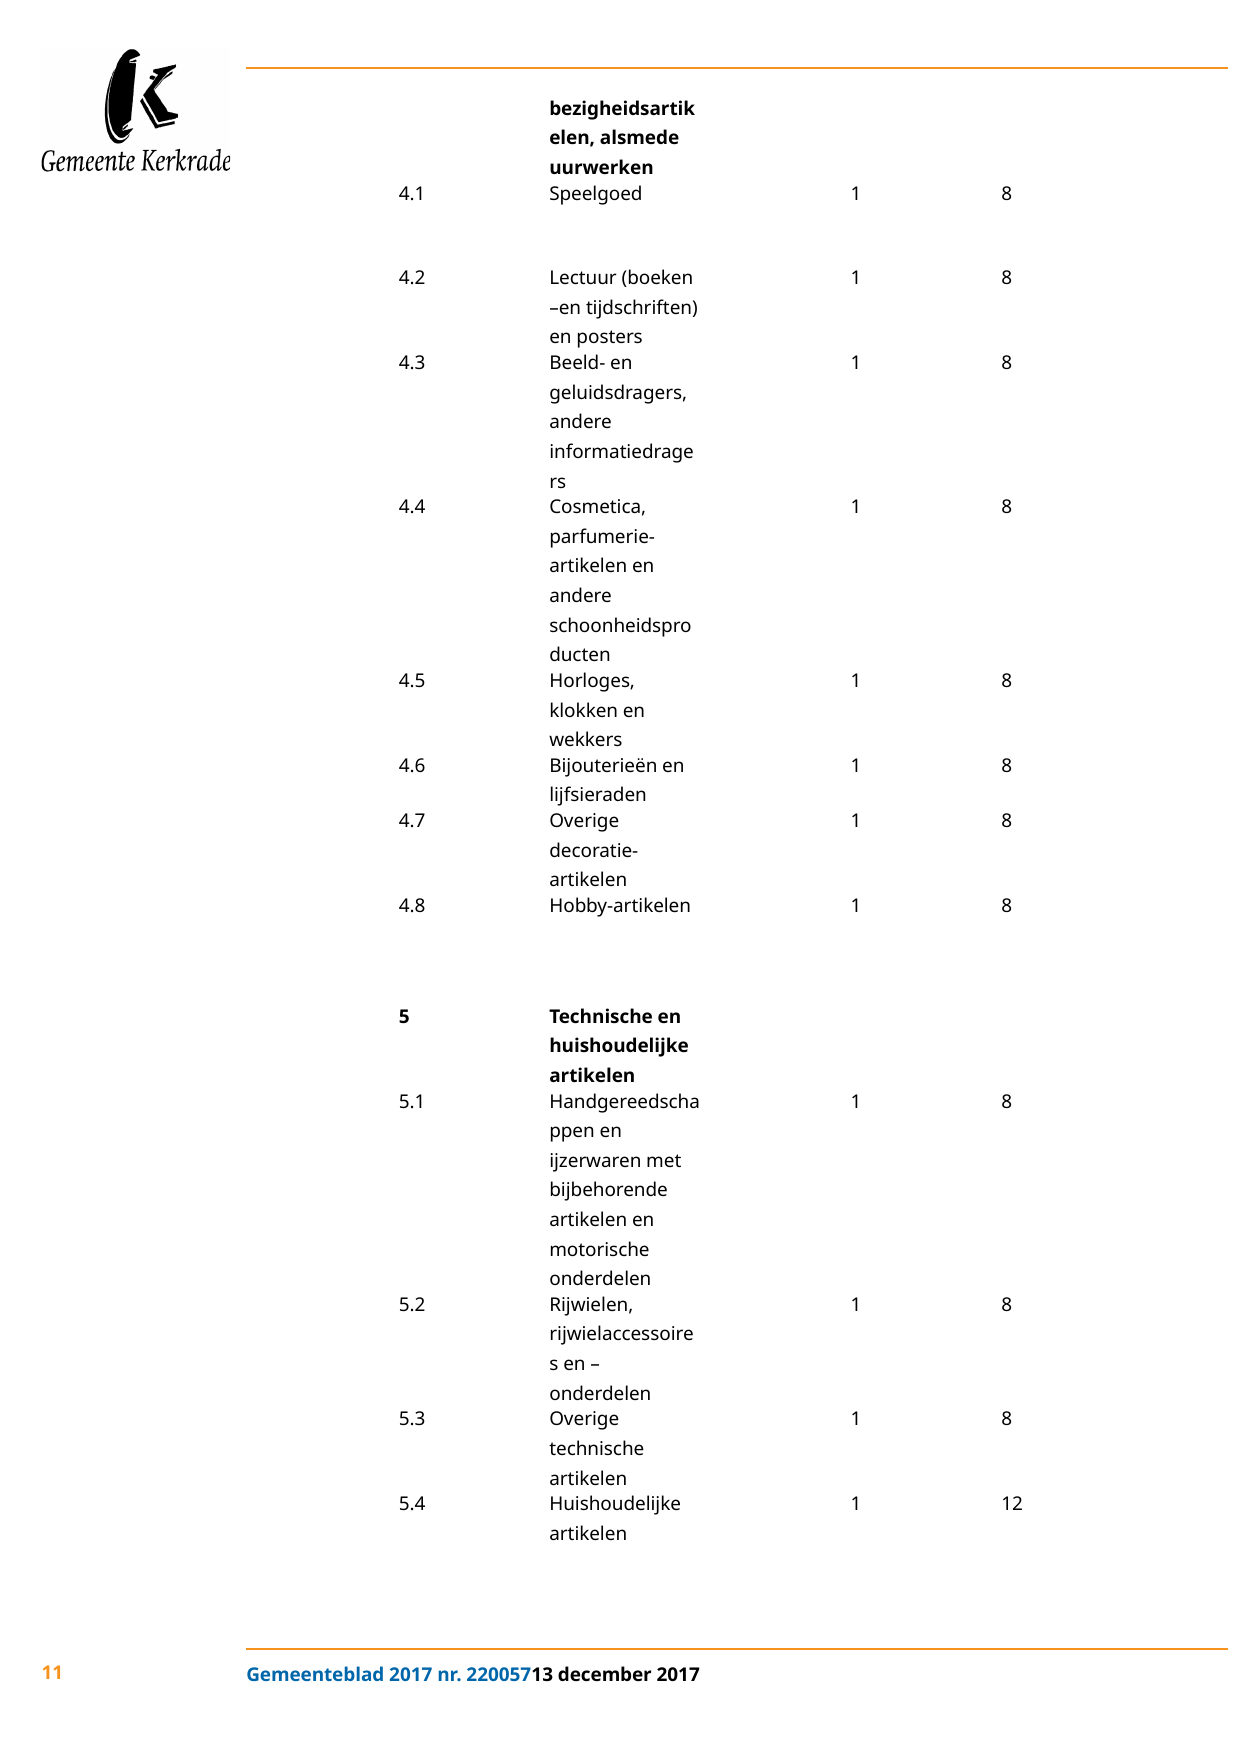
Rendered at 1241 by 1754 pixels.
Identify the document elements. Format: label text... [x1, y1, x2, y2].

table_cell 5 [399, 1003, 549, 1088]
table_cell 4.7 [399, 808, 549, 892]
table_cell Cosmetica, parfumerie-artikelen en andere schoonheidsproducten [549, 494, 700, 667]
table_cell [700, 1088, 850, 1291]
table_cell [850, 1003, 1001, 1088]
table_cell [700, 1003, 850, 1088]
table_cell 1 [850, 892, 1001, 948]
table_cell 8 [1001, 1291, 1152, 1406]
table_cell 1 [850, 1291, 1001, 1406]
table_cell 4.2 [399, 265, 549, 349]
table_cell [700, 265, 850, 349]
table_cell [248, 1406, 398, 1490]
table_cell [248, 1490, 398, 1546]
table_cell [700, 752, 850, 807]
table_cell 4.5 [399, 667, 549, 752]
table_cell Bijouterieën en lijfsieraden [549, 752, 700, 807]
table_cell [248, 265, 398, 349]
table_cell [399, 1546, 549, 1601]
table_cell 1 [850, 1406, 1001, 1490]
table_cell [248, 494, 398, 667]
table_cell 1 [850, 1088, 1001, 1291]
table_cell 8 [1001, 180, 1152, 264]
table_cell [700, 494, 850, 667]
table_cell [700, 350, 850, 493]
table_cell 4.3 [399, 350, 549, 493]
table_cell 5.3 [399, 1406, 549, 1490]
table_cell 8 [1001, 892, 1152, 948]
table_cell bezigheidsartikelen, alsmede uurwerken [549, 95, 700, 180]
table_cell [399, 95, 549, 180]
table_cell 4.4 [399, 494, 549, 667]
table_cell [700, 892, 850, 948]
table_cell 5.4 [399, 1490, 549, 1546]
table_cell Speelgoed [549, 180, 700, 264]
table_cell [1001, 95, 1152, 180]
table_cell Technische en huishoudelijke artikelen [549, 1003, 700, 1088]
table_cell [248, 1546, 398, 1601]
table_cell [700, 948, 850, 1003]
table_cell 4.8 [399, 892, 549, 948]
table_cell Overige technische artikelen [549, 1406, 700, 1490]
table_cell Lectuur (boeken –en tijdschriften) en posters [549, 265, 700, 349]
table_cell 5.2 [399, 1291, 549, 1406]
table_cell [549, 948, 700, 1003]
table_cell [700, 95, 850, 180]
table_cell 8 [1001, 350, 1152, 493]
table_cell [850, 948, 1001, 1003]
table_cell [700, 1406, 850, 1490]
table_cell 8 [1001, 667, 1152, 752]
table_cell Overige decoratie-artikelen [549, 808, 700, 892]
table_cell Rijwielen, rijwielaccessoires en –onderdelen [549, 1291, 700, 1406]
table_cell 1 [850, 1490, 1001, 1546]
table_cell 8 [1001, 808, 1152, 892]
table_cell [248, 1088, 398, 1291]
table_cell [700, 1546, 850, 1601]
table_cell 1 [850, 752, 1001, 807]
table_cell 4.1 [399, 180, 549, 264]
table_cell [549, 1546, 700, 1601]
table_cell [1001, 948, 1152, 1003]
table_cell 8 [1001, 265, 1152, 349]
table_cell [1001, 1003, 1152, 1088]
table_cell 1 [850, 180, 1001, 264]
table_cell [700, 1291, 850, 1406]
table_cell Handgereedschappen en ijzerwaren met bijbehorende artikelen en motorische onderdelen [549, 1088, 700, 1291]
table_cell 1 [850, 265, 1001, 349]
table_cell [248, 95, 398, 180]
table_cell 8 [1001, 1406, 1152, 1490]
table_cell [248, 752, 398, 807]
picture [41, 47, 231, 172]
table_cell 8 [1001, 752, 1152, 807]
table_cell 12 [1001, 1490, 1152, 1546]
table_cell [248, 1291, 398, 1406]
table_cell [248, 667, 398, 752]
table_cell [850, 1546, 1001, 1601]
table_cell [700, 1490, 850, 1546]
table_cell [248, 948, 398, 1003]
table_cell 8 [1001, 494, 1152, 667]
table_cell [850, 95, 1001, 180]
table_cell 1 [850, 808, 1001, 892]
table_cell 1 [850, 350, 1001, 493]
table_cell 5.1 [399, 1088, 549, 1291]
table_cell [248, 180, 398, 264]
table_cell [248, 1003, 398, 1088]
table_cell [248, 350, 398, 493]
table_cell Beeld- en geluidsdragers, andere informatiedragers [549, 350, 700, 493]
table_cell 1 [850, 494, 1001, 667]
table_cell 8 [1001, 1088, 1152, 1291]
table_cell [700, 667, 850, 752]
table_cell Hobby-artikelen [549, 892, 700, 948]
table_cell [399, 948, 549, 1003]
table_cell [700, 180, 850, 264]
table_cell Horloges, klokken en wekkers [549, 667, 700, 752]
table_cell [248, 892, 398, 948]
table_cell 4.6 [399, 752, 549, 807]
table_cell 1 [850, 667, 1001, 752]
table_cell Huishoudelijke artikelen [549, 1490, 700, 1546]
table_cell [1001, 1546, 1152, 1601]
table_cell [248, 808, 398, 892]
table_cell [700, 808, 850, 892]
